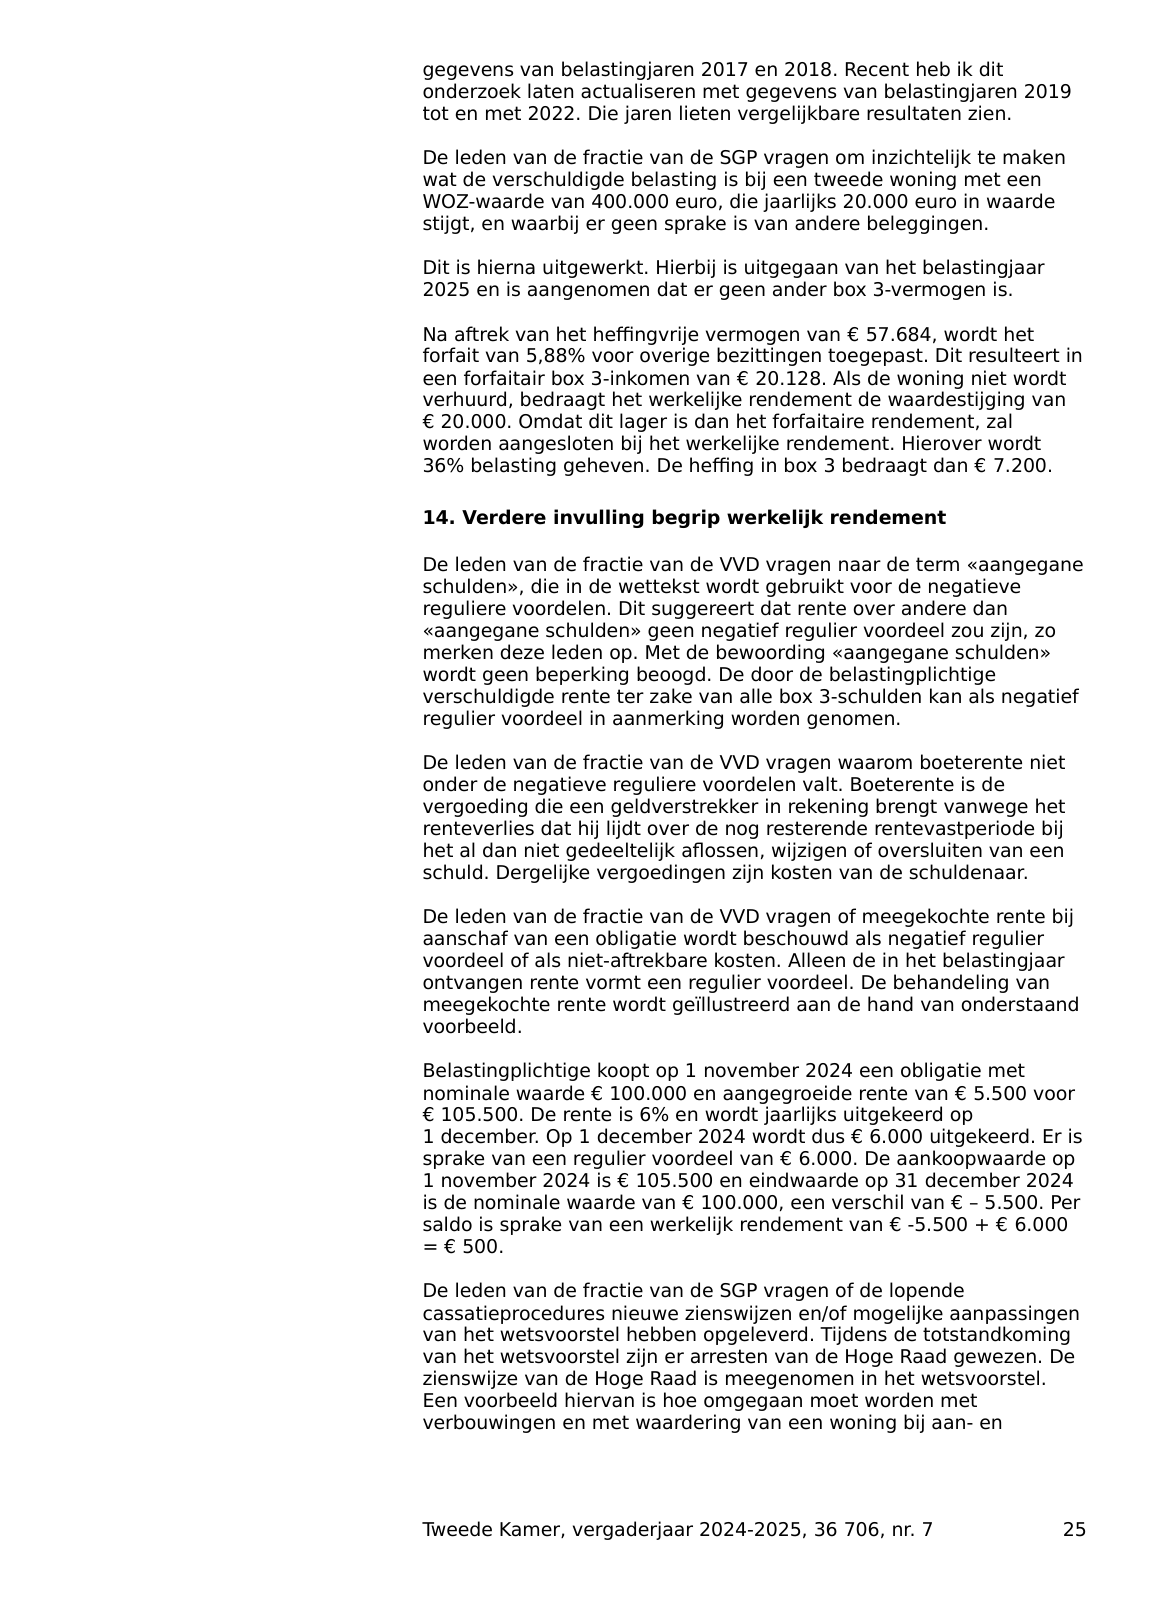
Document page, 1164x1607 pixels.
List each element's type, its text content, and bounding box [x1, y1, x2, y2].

text Na aftrek van het heffingvrije vermogen van € 57.684, wordt het forfait van 5,88% voor overige bezittingen toegepast. Dit resulteert in een forfaitair box 3-inkomen van € 20.128. Als de woning niet wordt verhuurd, bedraagt het werkelijke rendement de waardestijging van € 20.000. Omdat dit lager is dan het forfaitaire rendement, zal worden aangesloten bij het werkelijke rendement. Hierover wordt 36% belasting geheven. De heffing in box 3 bedraagt dan € 7.200. [422, 323, 1087, 477]
text gegevens van belastingjaren 2017 en 2018. Recent heb ik dit onderzoek laten actualiseren met gegevens van belastingjaren 2019 tot en met 2022. Die jaren lieten vergelijkbare resultaten zien. [422, 59, 1087, 125]
text De leden van de fractie van de VVD vragen naar de term «aangegane schulden», die in de wettekst wordt gebruikt voor de negatieve reguliere voordelen. Dit suggereert dat rente over andere dan «aangegane schulden» geen negatief regulier voordeel zou zijn, zo merken deze leden op. Met de bewoording «aangegane schulden» wordt geen beperking beoogd. De door de belastingplichtige verschuldigde rente ter zake van alle box 3-schulden kan als negatief regulier voordeel in aanmerking worden genomen. [422, 554, 1087, 730]
text Dit is hierna uitgewerkt. Hierbij is uitgegaan van het belastingjaar 2025 en is aangenomen dat er geen ander box 3-vermogen is. [422, 257, 1087, 301]
text De leden van de fractie van de VVD vragen waarom boeterente niet onder de negatieve reguliere voordelen valt. Boeterente is de vergoeding die een geldverstrekker in rekening brengt vanwege het renteverlies dat hij lijdt over de nog resterende rentevastperiode bij het al dan niet gedeeltelijk aflossen, wijzigen of oversluiten van een schuld. Dergelijke vergoedingen zijn kosten van de schuldenaar. [422, 752, 1087, 884]
text De leden van de fractie van de SGP vragen om inzichtelijk te maken wat de verschuldigde belasting is bij een tweede woning met een WOZ-waarde van 400.000 euro, die jaarlijks 20.000 euro in waarde stijgt, en waarbij er geen sprake is van andere beleggingen. [422, 147, 1087, 235]
text Belastingplichtige koopt op 1 november 2024 een obligatie met nominale waarde € 100.000 en aangegroeide rente van € 5.500 voor € 105.500. De rente is 6% en wordt jaarlijks uitgekeerd op 1 december. Op 1 december 2024 wordt dus € 6.000 uitgekeerd. Er is sprake van een regulier voordeel van € 6.000. De aankoopwaarde op 1 november 2024 is € 105.500 en eindwaarde op 31 december 2024 is de nominale waarde van € 100.000, een verschil van € – 5.500. Per saldo is sprake van een werkelijk rendement van € -5.500 + € 6.000 = € 500. [422, 1060, 1087, 1258]
text De leden van de fractie van de SGP vragen of de lopende cassatieprocedures nieuwe zienswijzen en/of mogelijke aanpassingen van het wetsvoorstel hebben opgeleverd. Tijdens de totstandkoming van het wetsvoorstel zijn er arresten van de Hoge Raad gewezen. De zienswijze van de Hoge Raad is meegenomen in het wetsvoorstel. Een voorbeeld hiervan is hoe omgegaan moet worden met verbouwingen en met waardering van een woning bij aan- en [422, 1280, 1087, 1434]
subtitle 14. Verdere invulling begrip werkelijk rendement [422, 507, 1087, 529]
text De leden van de fractie van de VVD vragen of meegekochte rente bij aanschaf van een obligatie wordt beschouwd als negatief regulier voordeel of als niet-aftrekbare kosten. Alleen de in het belastingjaar ontvangen rente vormt een regulier voordeel. De behandeling van meegekochte rente wordt geïllustreerd aan de hand van onderstaand voorbeeld. [422, 906, 1087, 1038]
